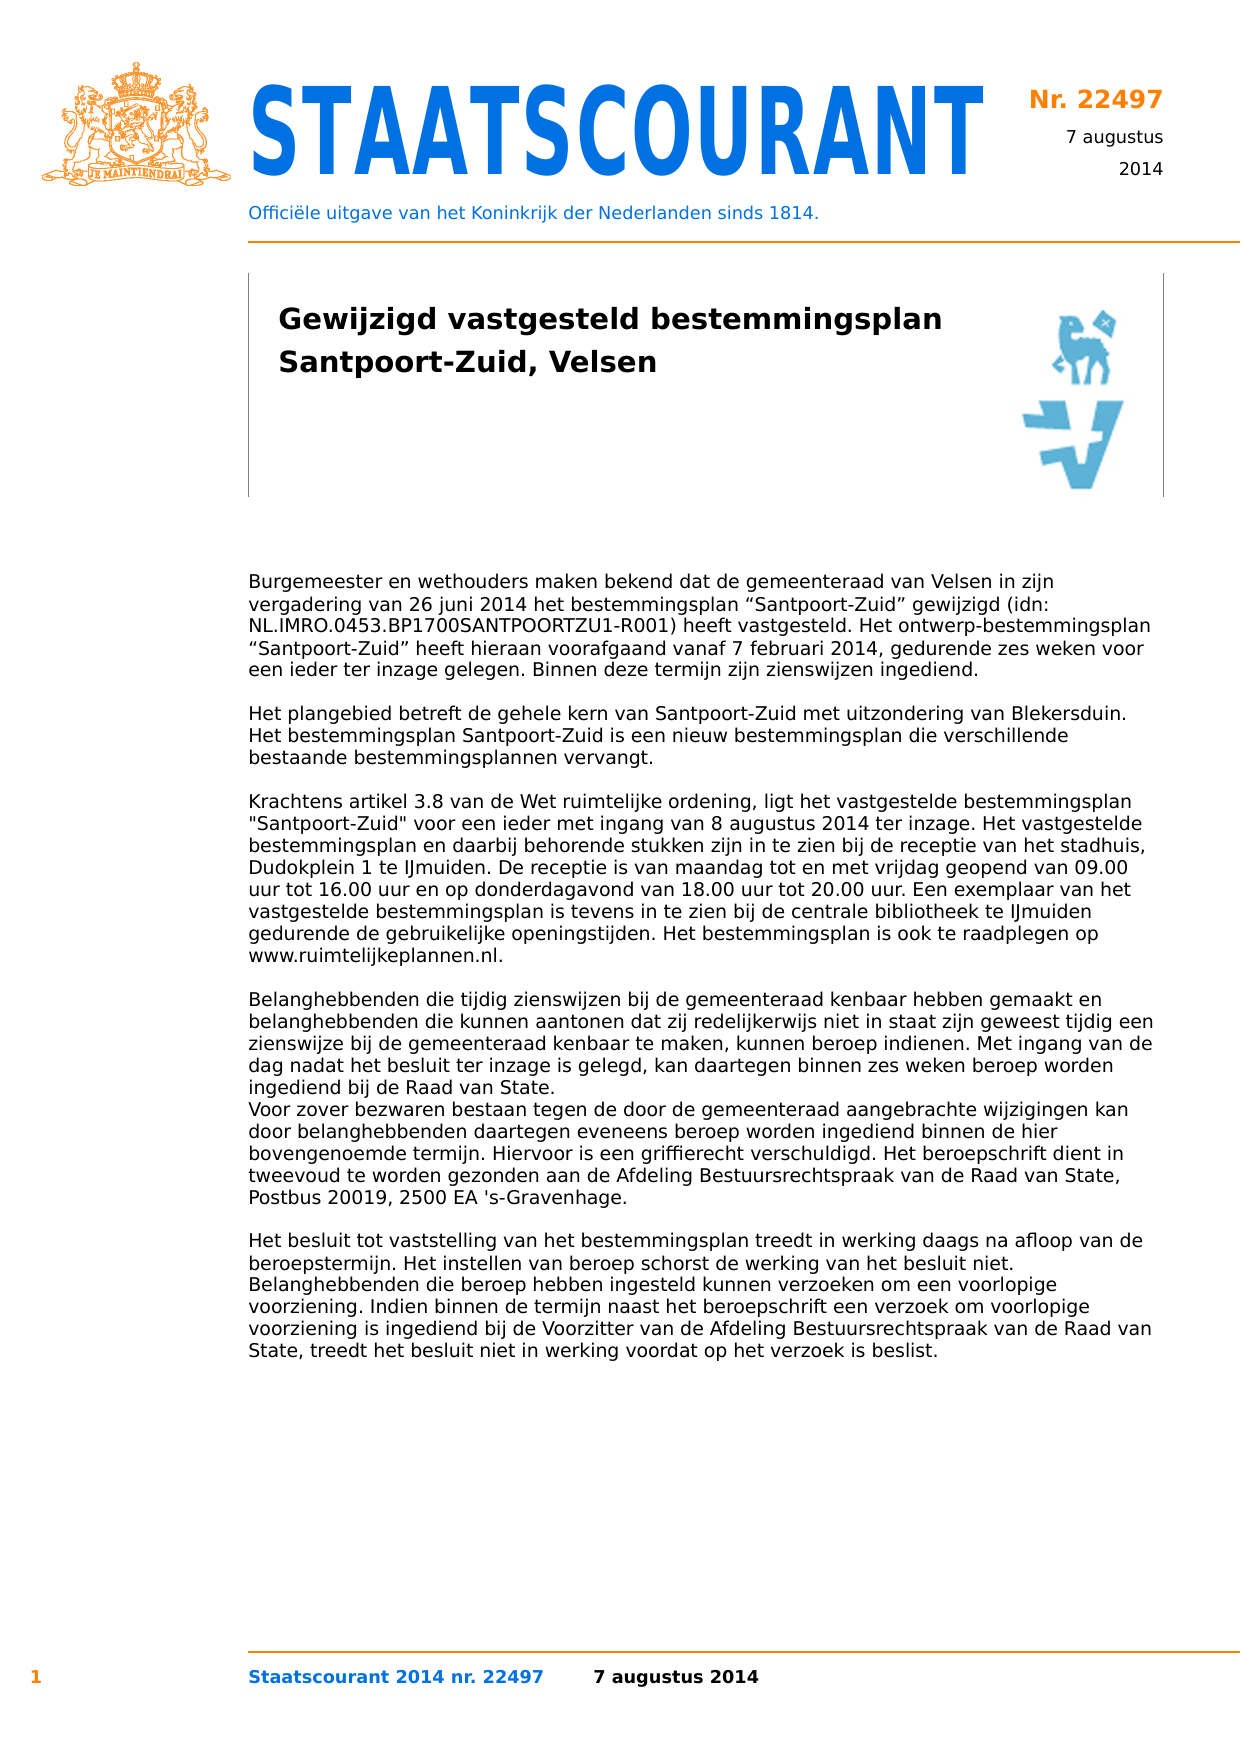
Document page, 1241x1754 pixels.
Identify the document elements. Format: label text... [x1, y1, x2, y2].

table_cell 2014 [998, 153, 1240, 203]
text Burgemeester en wethouders maken bekend dat de gemeenteraad van Velsen in zijn vergadering van 26 juni 2014 het bestemmingsplan “Santpoort-Zuid” gewijzigd (idn: NL.IMRO.0453.BP1700SANTPOORTZU1-R001) heeft vastgesteld. Het ontwerp-bestemmingsplan “Santpoort-Zuid” heeft hieraan voorafgaand vanaf 7 februari 2014, gedurende zes weken voor een ieder ter inzage gelegen. Binnen deze termijn zijn zienswijzen ingediend. [248, 571, 1163, 681]
text Belanghebbenden die tijdig zienswijzen bij de gemeenteraad kenbaar hebben gemaakt en belanghebbenden die kunnen aantonen dat zij redelijkerwijs niet in staat zijn geweest tijdig een zienswijze bij de gemeenteraad kenbaar te maken, kunnen beroep indienen. Met ingang van de dag nadat het besluit ter inzage is gelegd, kan daartegen binnen zes weken beroep worden ingediend bij de Raad van State. [248, 989, 1163, 1099]
table_cell Officiële uitgave van het Koninkrijk der Nederlanden sinds 1814. [248, 203, 1240, 241]
text Het besluit tot vaststelling van het bestemmingsplan treedt in werking daags na afloop van de beroepstermijn. Het instellen van beroep schorst de werking van het besluit niet. Belanghebbenden die beroep hebben ingesteld kunnen verzoeken om een voorlopige voorziening. Indien binnen de termijn naast het beroepschrift een verzoek om voorlopige voorziening is ingediend bij de Voorzitter van de Afdeling Bestuursrechtspraak van de Raad van State, treedt het besluit niet in werking voordat op het verzoek is beslist. [248, 1230, 1163, 1362]
text Krachtens artikel 3.8 van de Wet ruimtelijke ordening, ligt het vastgestelde bestemmingsplan "Santpoort-Zuid" voor een ieder met ingang van 8 augustus 2014 ter inzage. Het vastgestelde bestemmingsplan en daarbij behorende stukken zijn in te zien bij de receptie van het stadhuis, Dudokplein 1 te IJmuiden. De receptie is van maandag tot en met vrijdag geopend van 09.00 uur tot 16.00 uur en op donderdagavond van 18.00 uur tot 20.00 uur. Een exemplaar van het vastgestelde bestemmingsplan is tevens in te zien bij de centrale bibliotheek te IJmuiden gedurende de gebruikelijke openingstijden. Het bestemmingsplan is ook te raadplegen op www.ruimtelijkeplannen.nl. [248, 791, 1163, 967]
subtitle Gewijzigd vastgesteld bestemmingsplan Santpoort-Zuid, Velsen [249, 273, 1163, 497]
picture [1015, 302, 1134, 498]
table_header Nr. 22497 [998, 62, 1240, 121]
table_header [25, 62, 248, 241]
table_cell 7 augustus [998, 121, 1240, 153]
text Voor zover bezwaren bestaan tegen de door de gemeenteraad aangebrachte wijzigingen kan door belanghebbenden daartegen eveneens beroep worden ingediend binnen de hier bovengenoemde termijn. Hiervoor is een griffierecht verschuldigd. Het beroepschrift dient in tweevoud te worden gezonden aan de Afdeling Bestuursrechtspraak van de Raad van State, Postbus 20019, 2500 EA 's-Gravenhage. [248, 1099, 1163, 1208]
picture [41, 62, 231, 186]
text Het plangebied betreft de gehele kern van Santpoort-Zuid met uitzondering van Blekersduin. Het bestemmingsplan Santpoort-Zuid is een nieuw bestemmingsplan die verschillende bestaande bestemmingsplannen vervangt. [248, 703, 1163, 769]
table_header STAATSCOURANT [248, 62, 998, 203]
